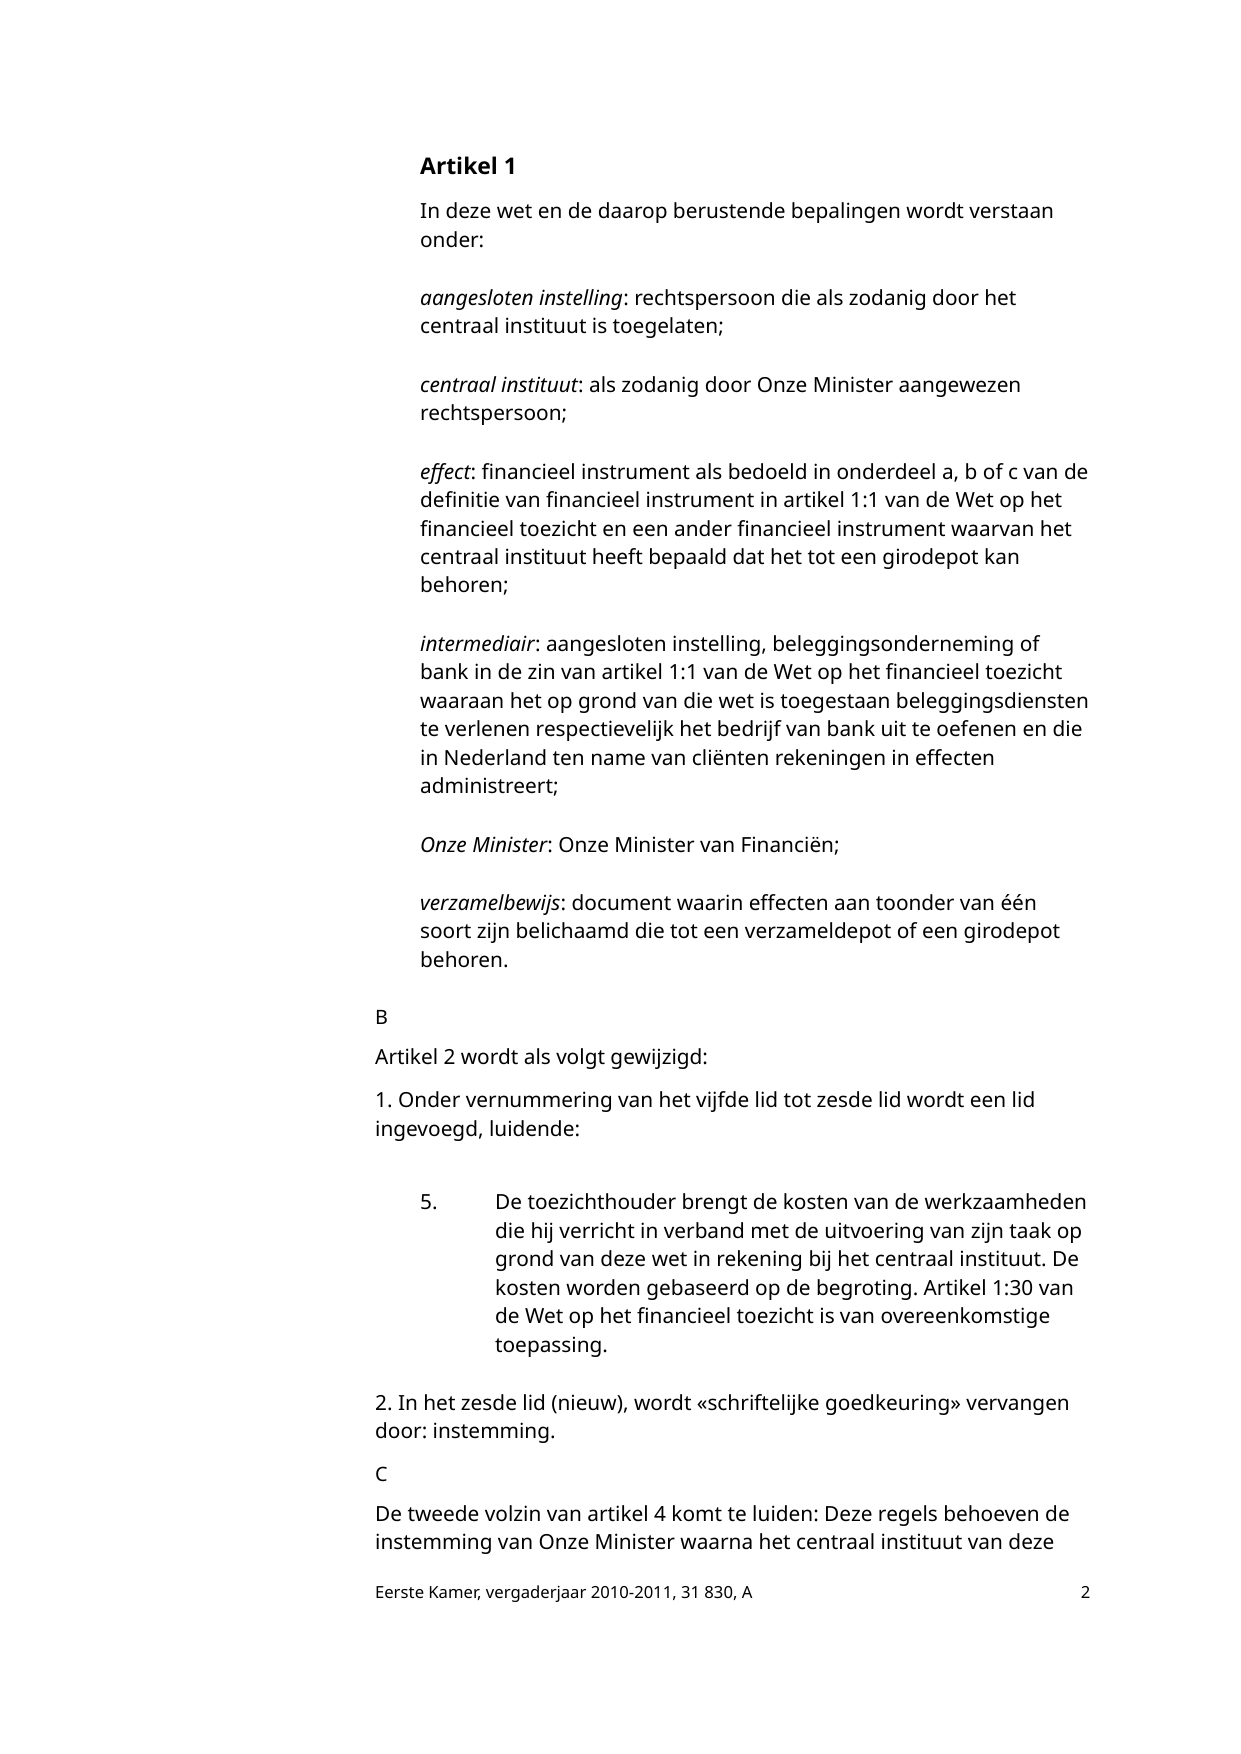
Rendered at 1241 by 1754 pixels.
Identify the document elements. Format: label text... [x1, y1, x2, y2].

text Artikel 2 wordt als volgt gewijzigd: [375, 1042, 1090, 1071]
text effect: financieel instrument als bedoeld in onderdeel a, b of c van de definitie van financieel instrument in artikel 1:1 van de Wet op het financieel toezicht en een ander financieel instrument waarvan het centraal instituut heeft bepaald dat het tot een girodepot kan behoren; [420, 457, 1090, 599]
text De tweede volzin van artikel 4 komt te luiden: Deze regels behoeven de instemming van Onze Minister waarna het centraal instituut van deze [375, 1499, 1090, 1556]
text intermediair: aangesloten instelling, beleggingsonderneming of bank in de zin van artikel 1:1 van de Wet op het financieel toezicht waaraan het op grond van die wet is toegestaan beleggingsdiensten te verlenen respectievelijk het bedrijf van bank uit te oefenen en die in Nederland ten name van cliënten rekeningen in effecten administreert; [420, 629, 1090, 800]
text C [375, 1460, 1090, 1487]
text 2. In het zesde lid (nieuw), wordt «schriftelijke goedkeuring» vervangen door: instemming. [375, 1388, 1090, 1445]
list De toezichthouder brengt de kosten van de werkzaamheden die hij verricht in verband met de uitvoering van zijn taak op grond van deze wet in rekening bij het centraal instituut. De kosten worden gebaseerd op de begroting. Artikel 1:30 van de Wet op het financieel toezicht is van overeenkomstige toepassing. [420, 1187, 1090, 1358]
text 1. Onder vernummering van het vijfde lid tot zesde lid wordt een lid ingevoegd, luidende: [375, 1086, 1090, 1142]
text In deze wet en de daarop berustende bepalingen wordt verstaan onder: [420, 196, 1090, 253]
text Onze Minister: Onze Minister van Financiën; [420, 830, 1090, 858]
text centraal instituut: als zodanig door Onze Minister aangewezen rechtspersoon; [420, 370, 1090, 427]
text B [375, 1003, 1090, 1030]
text aangesloten instelling: rechtspersoon die als zodanig door het centraal instituut is toegelaten; [420, 283, 1090, 340]
text verzamelbewijs: document waarin effecten aan toonder van één soort zijn belichaamd die tot een verzameldepot of een girodepot behoren. [420, 888, 1090, 973]
subtitle Artikel 1 [420, 150, 1090, 181]
